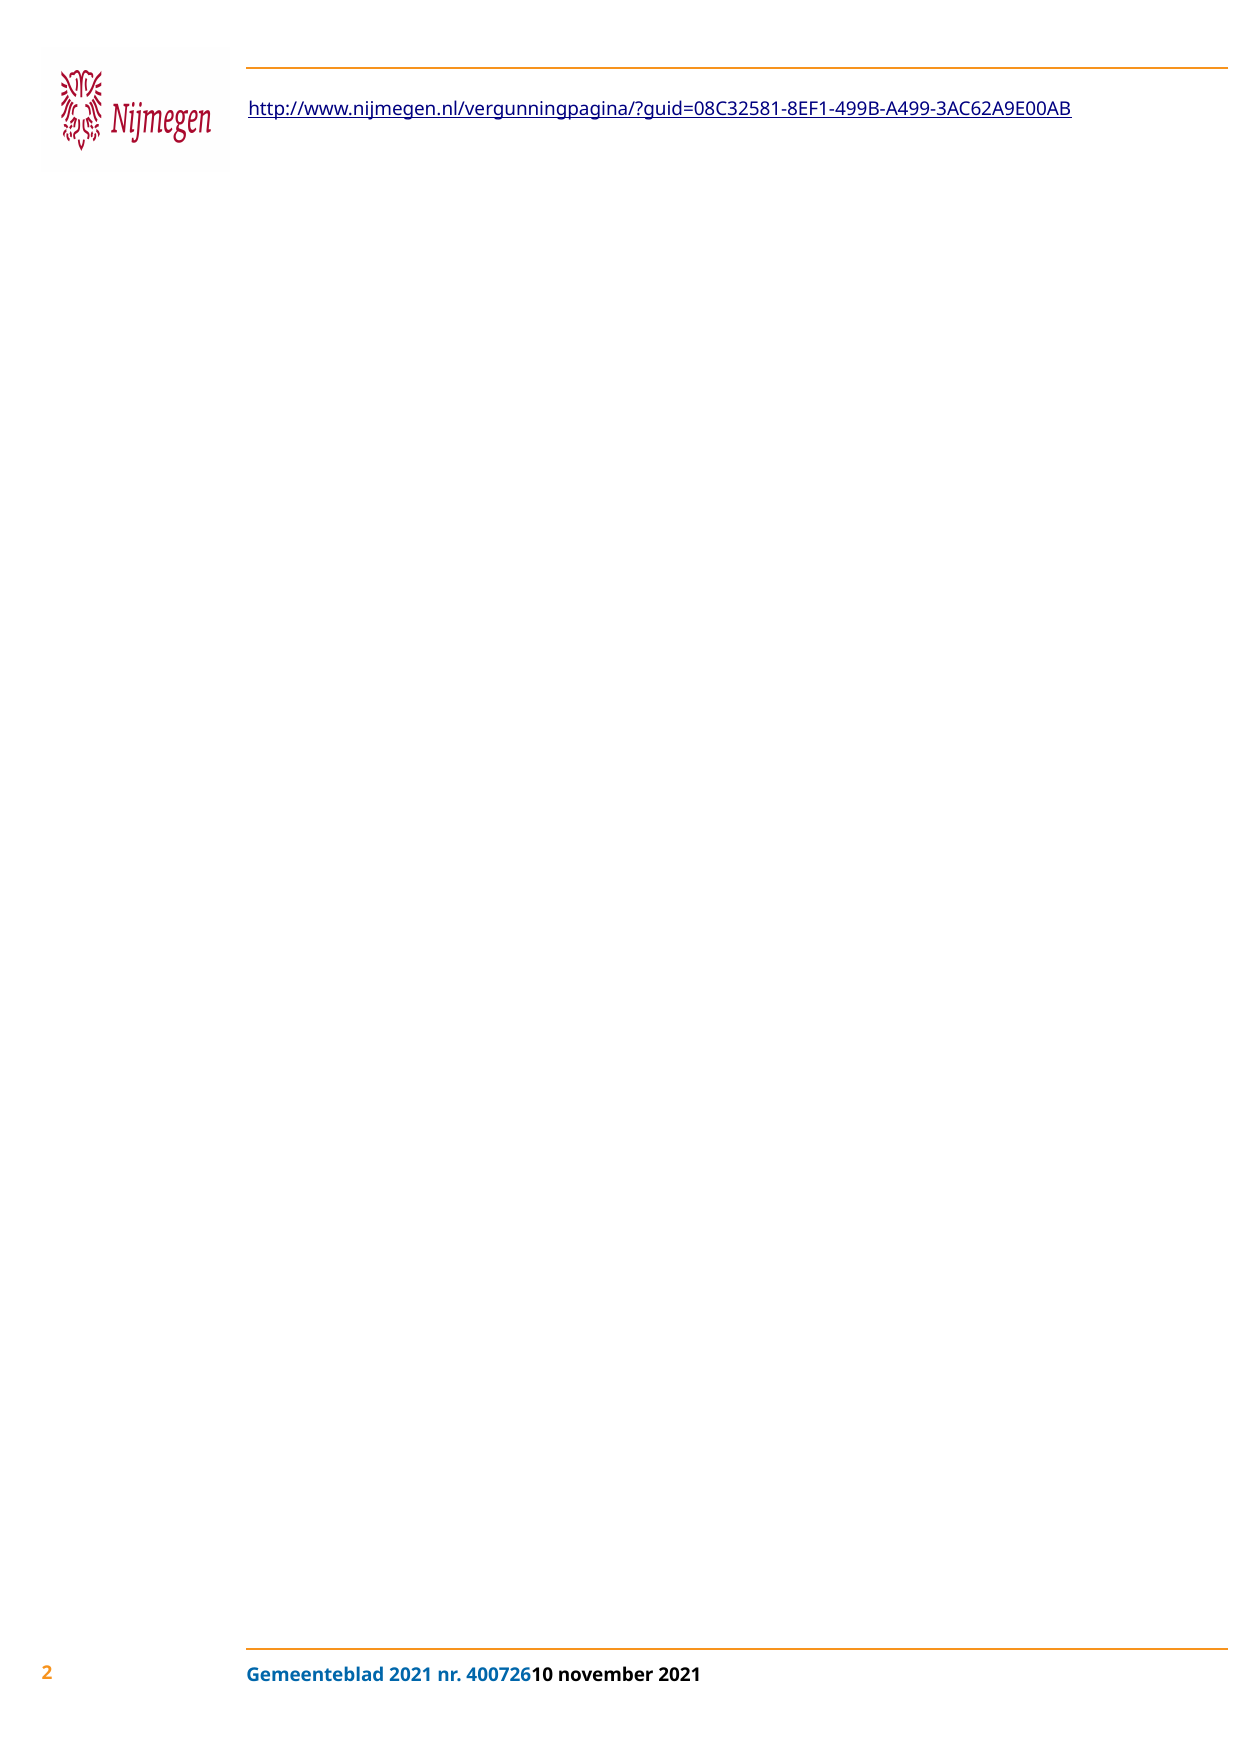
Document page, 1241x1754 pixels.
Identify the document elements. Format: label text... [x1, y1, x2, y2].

picture [41, 47, 231, 172]
text http://www.nijmegen.nl/vergunningpagina/?guid=08C32581-8EF1-499B-A499-3AC62A9E00AB [248, 95, 1152, 121]
